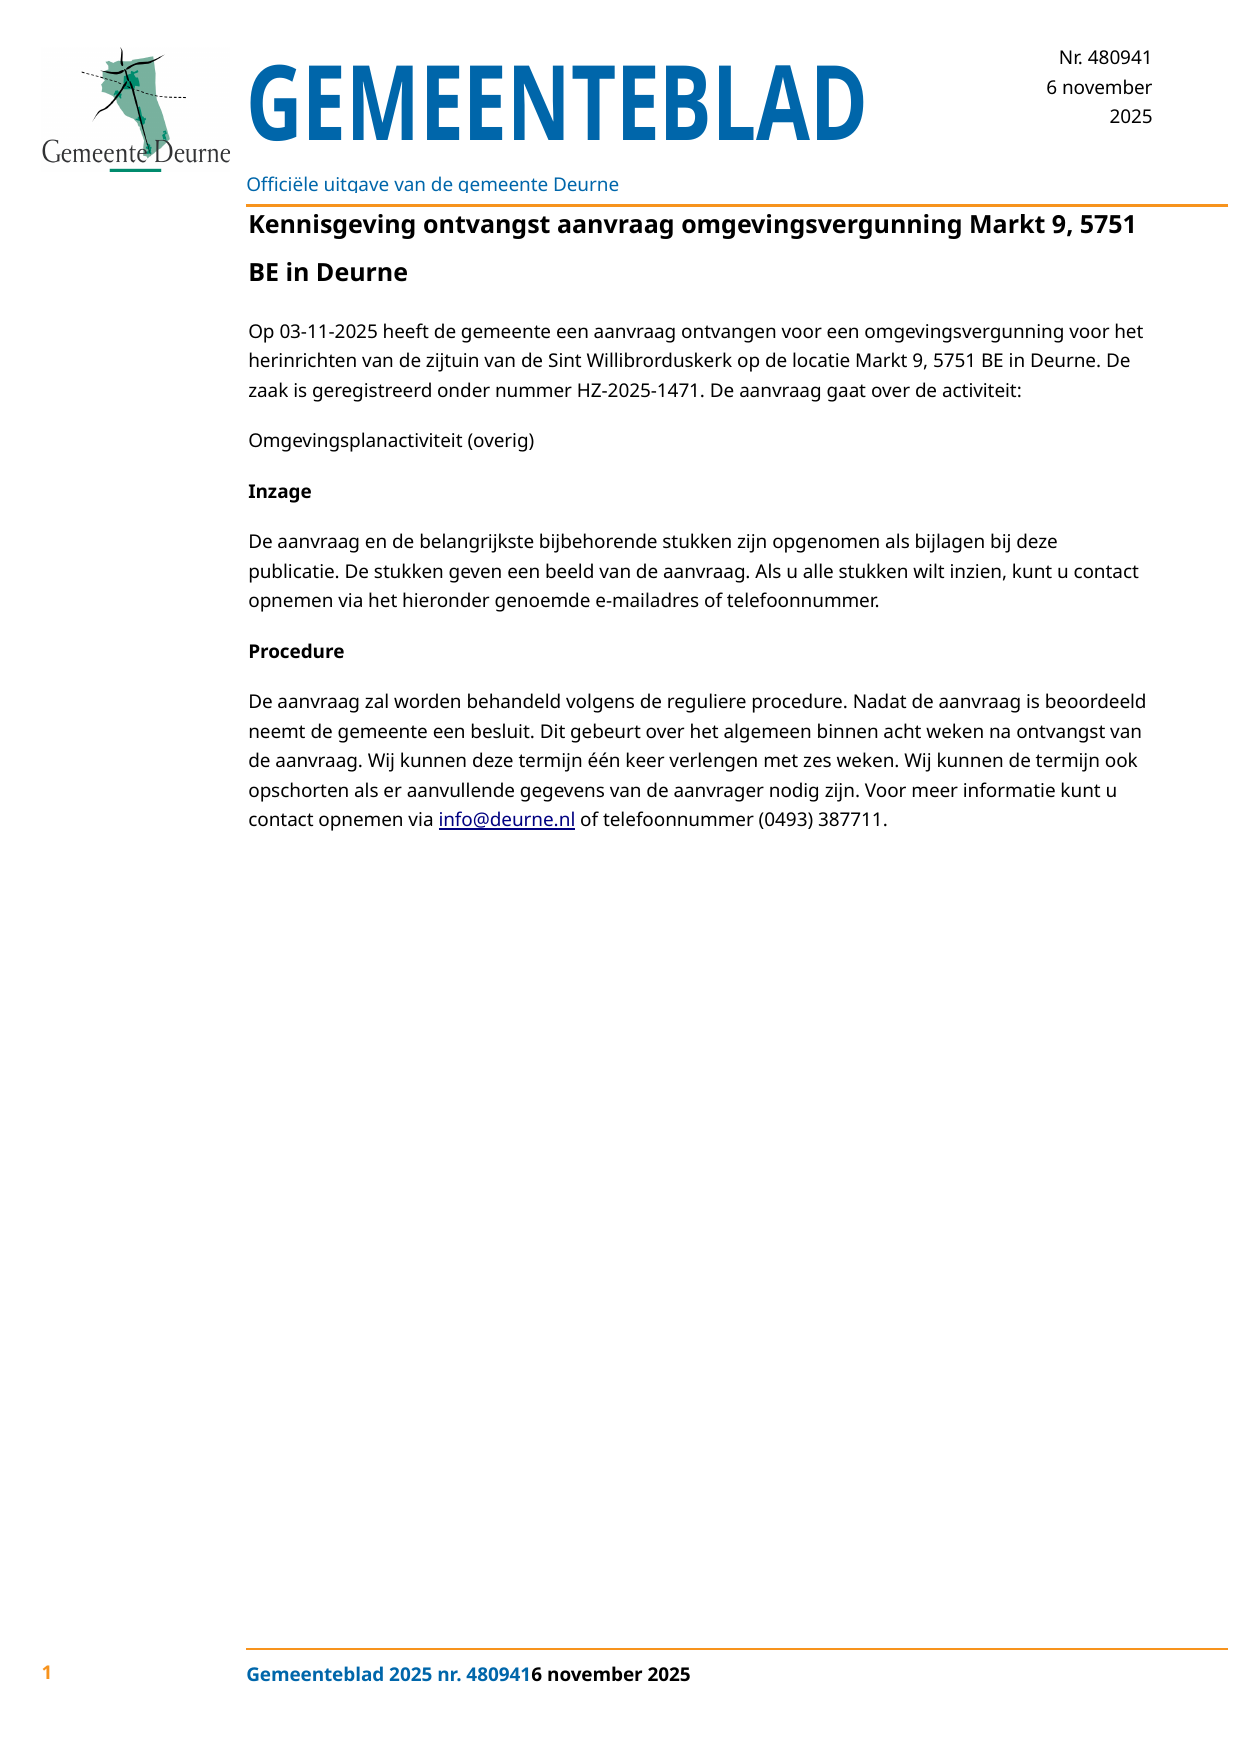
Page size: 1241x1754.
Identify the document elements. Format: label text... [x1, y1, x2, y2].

text De aanvraag zal worden behandeld volgens de reguliere procedure. Nadat de aanvraag is beoordeeld neemt de gemeente een besluit. Dit gebeurt over het algemeen binnen acht weken na ontvangst van de aanvraag. Wij kunnen deze termijn één keer verlengen met zes weken. Wij kunnen de termijn ook opschorten als er aanvullende gegevens van de aanvrager nodig zijn. Voor meer informatie kunt u contact opnemen via info@deurne.nl of telefoonnummer (0493) 387711. [248, 688, 1152, 832]
text Op 03-11-2025 heeft de gemeente een aanvraag ontvangen voor een omgevingsvergunning voor het herinrichten van de zijtuin van de Sint Willibrorduskerk op de locatie Markt 9, 5751 BE in Deurne. De zaak is geregistreerd onder nummer HZ-2025-1471. De aanvraag gaat over de activiteit: [248, 318, 1152, 403]
text Procedure [248, 638, 1152, 664]
text Inzage [248, 478, 1152, 504]
text Omgevingsplanactiviteit (overig) [248, 427, 1152, 453]
text Kennisgeving ontvangst aanvraag omgevingsvergunning Markt 9, 5751 BE in Deurne [248, 207, 1152, 288]
picture [41, 47, 231, 172]
text De aanvraag en de belangrijkste bijbehorende stukken zijn opgenomen als bijlagen bij deze publicatie. De stukken geven een beeld van de aanvraag. Als u alle stukken wilt inzien, kunt u contact opnemen via het hieronder genoemde e-mailadres of telefoonnummer. [248, 528, 1152, 613]
